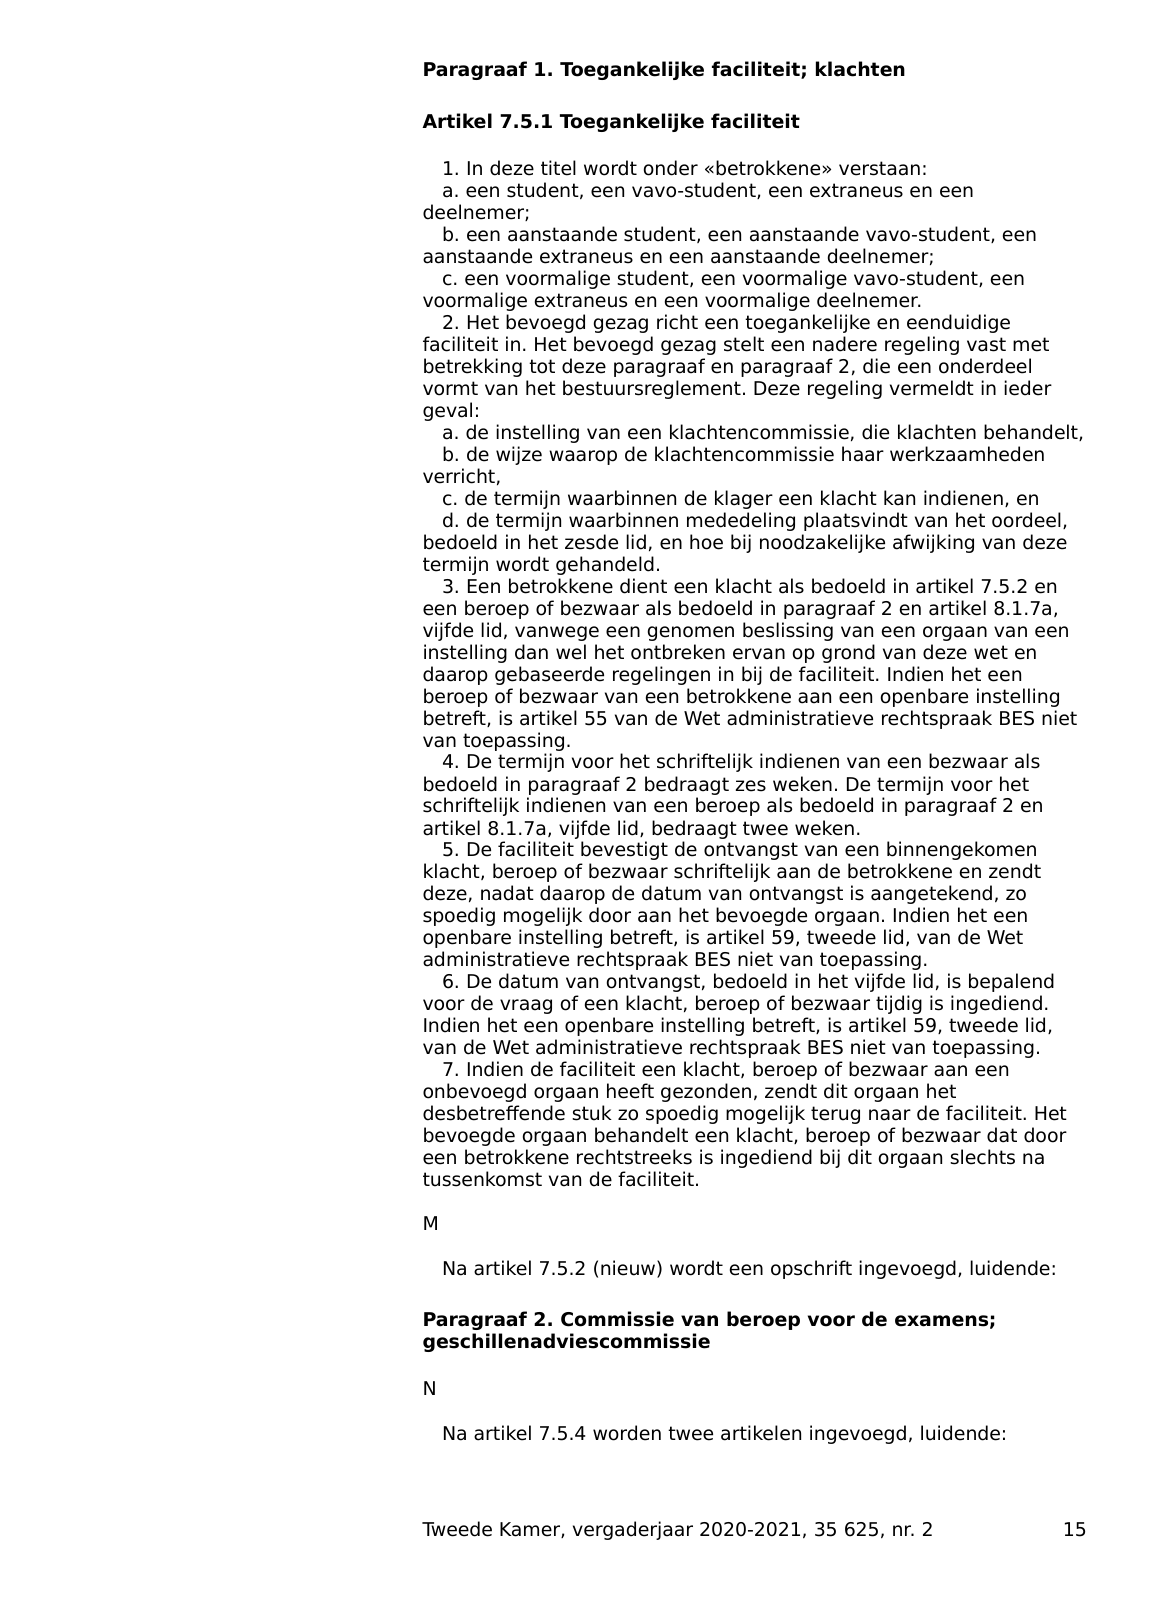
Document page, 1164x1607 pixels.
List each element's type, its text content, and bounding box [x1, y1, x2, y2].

subtitle Paragraaf 2. Commissie van beroep voor de examens; geschillenadviescommissie [422, 1309, 1087, 1353]
text c. een voormalige student, een voormalige vavo-student, een voormalige extraneus en een voormalige deelnemer. [422, 268, 1087, 312]
text b. de wijze waarop de klachtencommissie haar werkzaamheden verricht, [422, 444, 1087, 488]
text a. een student, een vavo-student, een extraneus en een deelnemer; [422, 180, 1087, 224]
subtitle Paragraaf 1. Toegankelijke faciliteit; klachten [422, 59, 1087, 81]
text 7. Indien de faciliteit een klacht, beroep of bezwaar aan een onbevoegd orgaan heeft gezonden, zendt dit orgaan het desbetreffende stuk zo spoedig mogelijk terug naar de faciliteit. Het bevoegde orgaan behandelt een klacht, beroep of bezwaar dat door een betrokkene rechtstreeks is ingediend bij dit orgaan slechts na tussenkomst van de faciliteit. [422, 1059, 1087, 1191]
text 4. De termijn voor het schriftelijk indienen van een bezwaar als bedoeld in paragraaf 2 bedraagt zes weken. De termijn voor het schriftelijk indienen van een beroep als bedoeld in paragraaf 2 en artikel 8.1.7a, vijfde lid, bedraagt twee weken. [422, 751, 1087, 839]
text c. de termijn waarbinnen de klager een klacht kan indienen, en [422, 488, 1087, 510]
text N [422, 1378, 1087, 1400]
text 5. De faciliteit bevestigt de ontvangst van een binnengekomen klacht, beroep of bezwaar schriftelijk aan de betrokkene en zendt deze, nadat daarop de datum van ontvangst is aangetekend, zo spoedig mogelijk door aan het bevoegde orgaan. Indien het een openbare instelling betreft, is artikel 59, tweede lid, van de Wet administratieve rechtspraak BES niet van toepassing. [422, 839, 1087, 971]
text 1. In deze titel wordt onder «betrokkene» verstaan: [422, 158, 1087, 180]
text Na artikel 7.5.4 worden twee artikelen ingevoegd, luidende: [422, 1422, 1087, 1444]
text 2. Het bevoegd gezag richt een toegankelijke en eenduidige faciliteit in. Het bevoegd gezag stelt een nadere regeling vast met betrekking tot deze paragraaf en paragraaf 2, die een onderdeel vormt van het bestuursreglement. Deze regeling vermeldt in ieder geval: [422, 312, 1087, 422]
text d. de termijn waarbinnen mededeling plaatsvindt van het oordeel, bedoeld in het zesde lid, en hoe bij noodzakelijke afwijking van deze termijn wordt gehandeld. [422, 510, 1087, 576]
text 6. De datum van ontvangst, bedoeld in het vijfde lid, is bepalend voor de vraag of een klacht, beroep of bezwaar tijdig is ingediend. Indien het een openbare instelling betreft, is artikel 59, tweede lid, van de Wet administratieve rechtspraak BES niet van toepassing. [422, 971, 1087, 1059]
text Na artikel 7.5.2 (nieuw) wordt een opschrift ingevoegd, luidende: [422, 1257, 1087, 1279]
text b. een aanstaande student, een aanstaande vavo-student, een aanstaande extraneus en een aanstaande deelnemer; [422, 224, 1087, 268]
text M [422, 1213, 1087, 1235]
text a. de instelling van een klachtencommissie, die klachten behandelt, [422, 422, 1087, 444]
text 3. Een betrokkene dient een klacht als bedoeld in artikel 7.5.2 en een beroep of bezwaar als bedoeld in paragraaf 2 en artikel 8.1.7a, vijfde lid, vanwege een genomen beslissing van een orgaan van een instelling dan wel het ontbreken ervan op grond van deze wet en daarop gebaseerde regelingen in bij de faciliteit. Indien het een beroep of bezwaar van een betrokkene aan een openbare instelling betreft, is artikel 55 van de Wet administratieve rechtspraak BES niet van toepassing. [422, 576, 1087, 751]
subtitle Artikel 7.5.1 Toegankelijke faciliteit [422, 111, 1087, 133]
